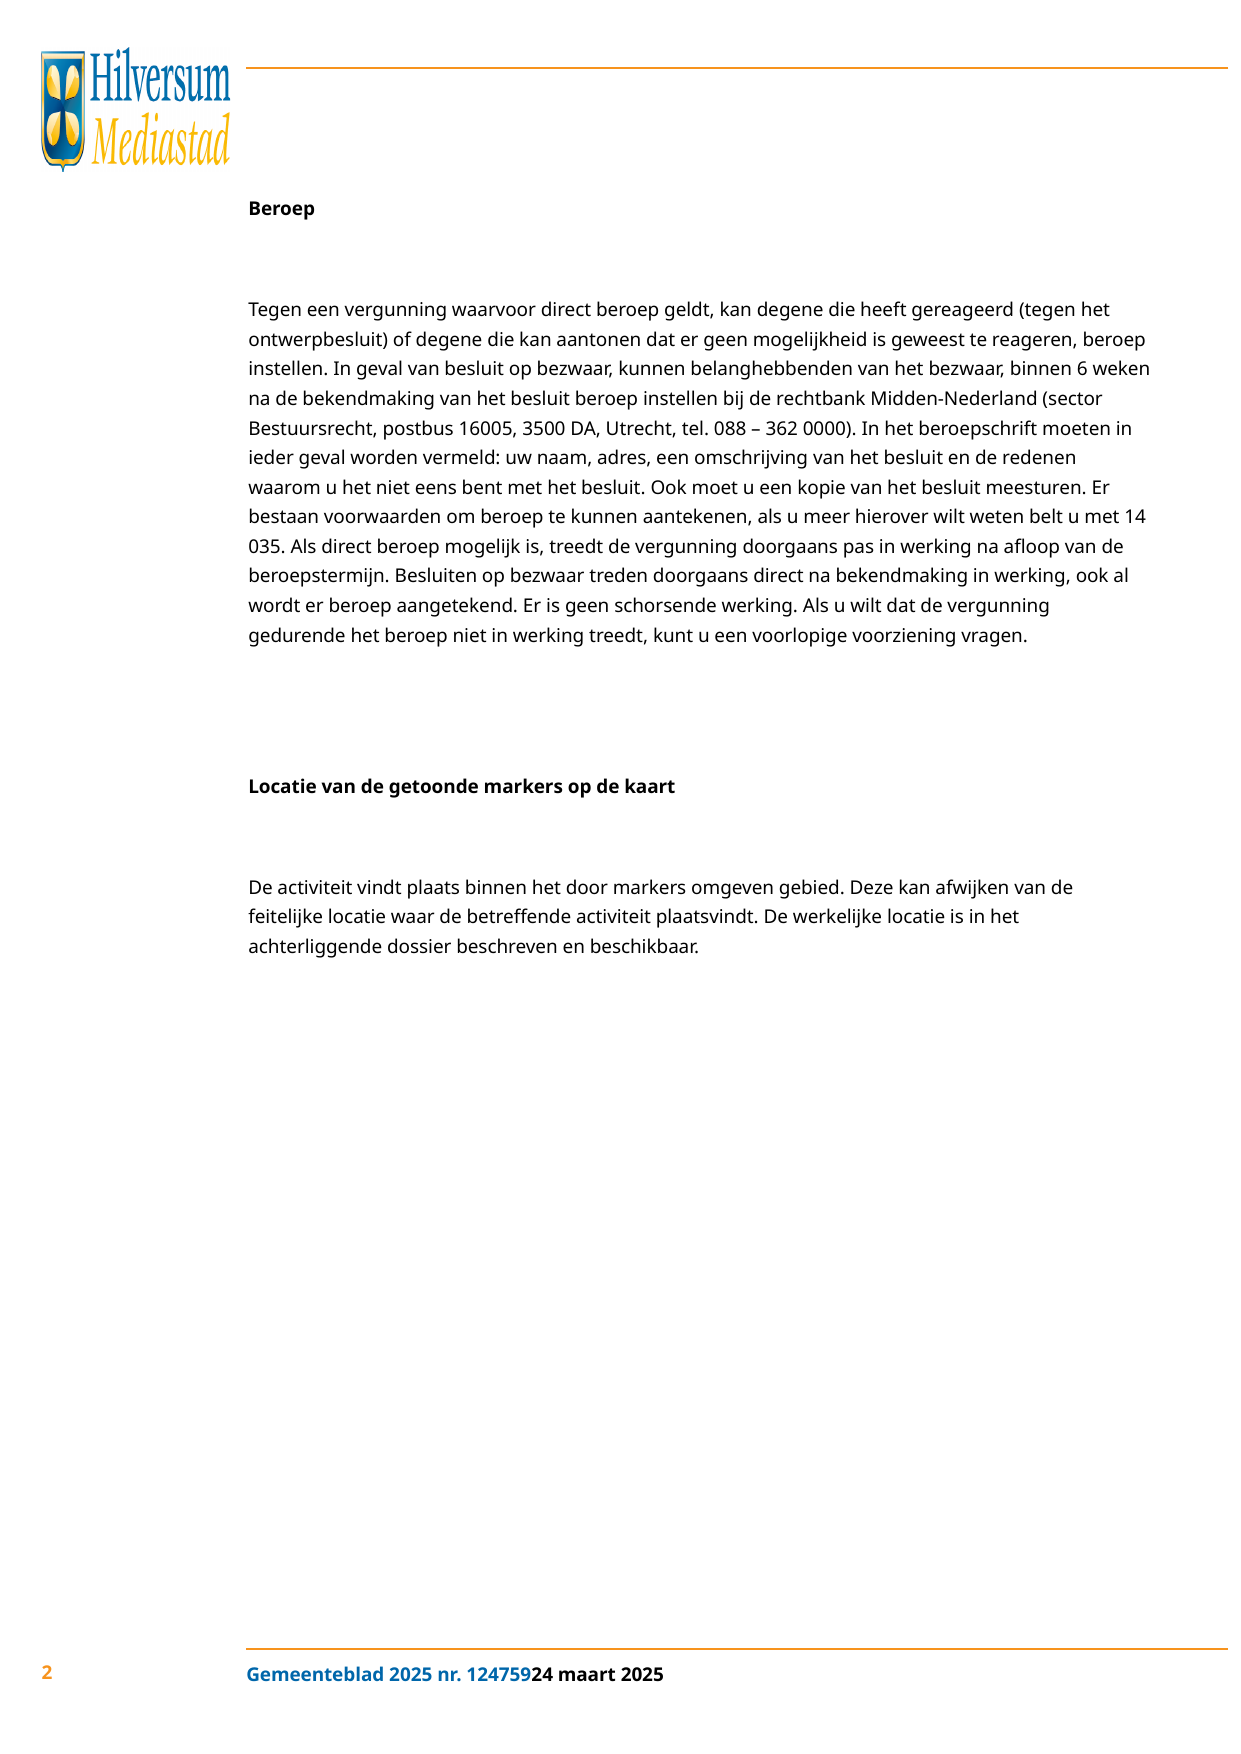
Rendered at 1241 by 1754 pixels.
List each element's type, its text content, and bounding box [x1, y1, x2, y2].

text Beroep [248, 196, 1152, 221]
text Locatie van de getoonde markers op de kaart [248, 773, 1152, 799]
text Tegen een vergunning waarvoor direct beroep geldt, kan degene die heeft gereageerd (tegen het ontwerpbesluit) of degene die kan aantonen dat er geen mogelijkheid is geweest te reageren, beroep instellen. In geval van besluit op bezwaar, kunnen belanghebbenden van het bezwaar, binnen 6 weken na de bekendmaking van het besluit beroep instellen bij de rechtbank Midden-Nederland (sector Bestuursrecht, postbus 16005, 3500 DA, Utrecht, tel. 088 – 362 0000). In het beroepschrift moeten in ieder geval worden vermeld: uw naam, adres, een omschrijving van het besluit en de redenen waarom u het niet eens bent met het besluit. Ook moet u een kopie van het besluit meesturen. Er bestaan voorwaarden om beroep te kunnen aantekenen, als u meer hierover wilt weten belt u met 14 035. Als direct beroep mogelijk is, treedt de vergunning doorgaans pas in werking na afloop van de beroepstermijn. Besluiten op bezwaar treden doorgaans direct na bekendmaking in werking, ook al wordt er beroep aangetekend. Er is geen schorsende werking. Als u wilt dat de vergunning gedurende het beroep niet in werking treedt, kunt u een voorlopige voorziening vragen. [248, 296, 1152, 648]
text De activiteit vindt plaats binnen het door markers omgeven gebied. Deze kan afwijken van de feitelijke locatie waar de betreffende activiteit plaatsvindt. De werkelijke locatie is in het achterliggende dossier beschreven en beschikbaar. [248, 874, 1152, 959]
picture [41, 47, 231, 172]
